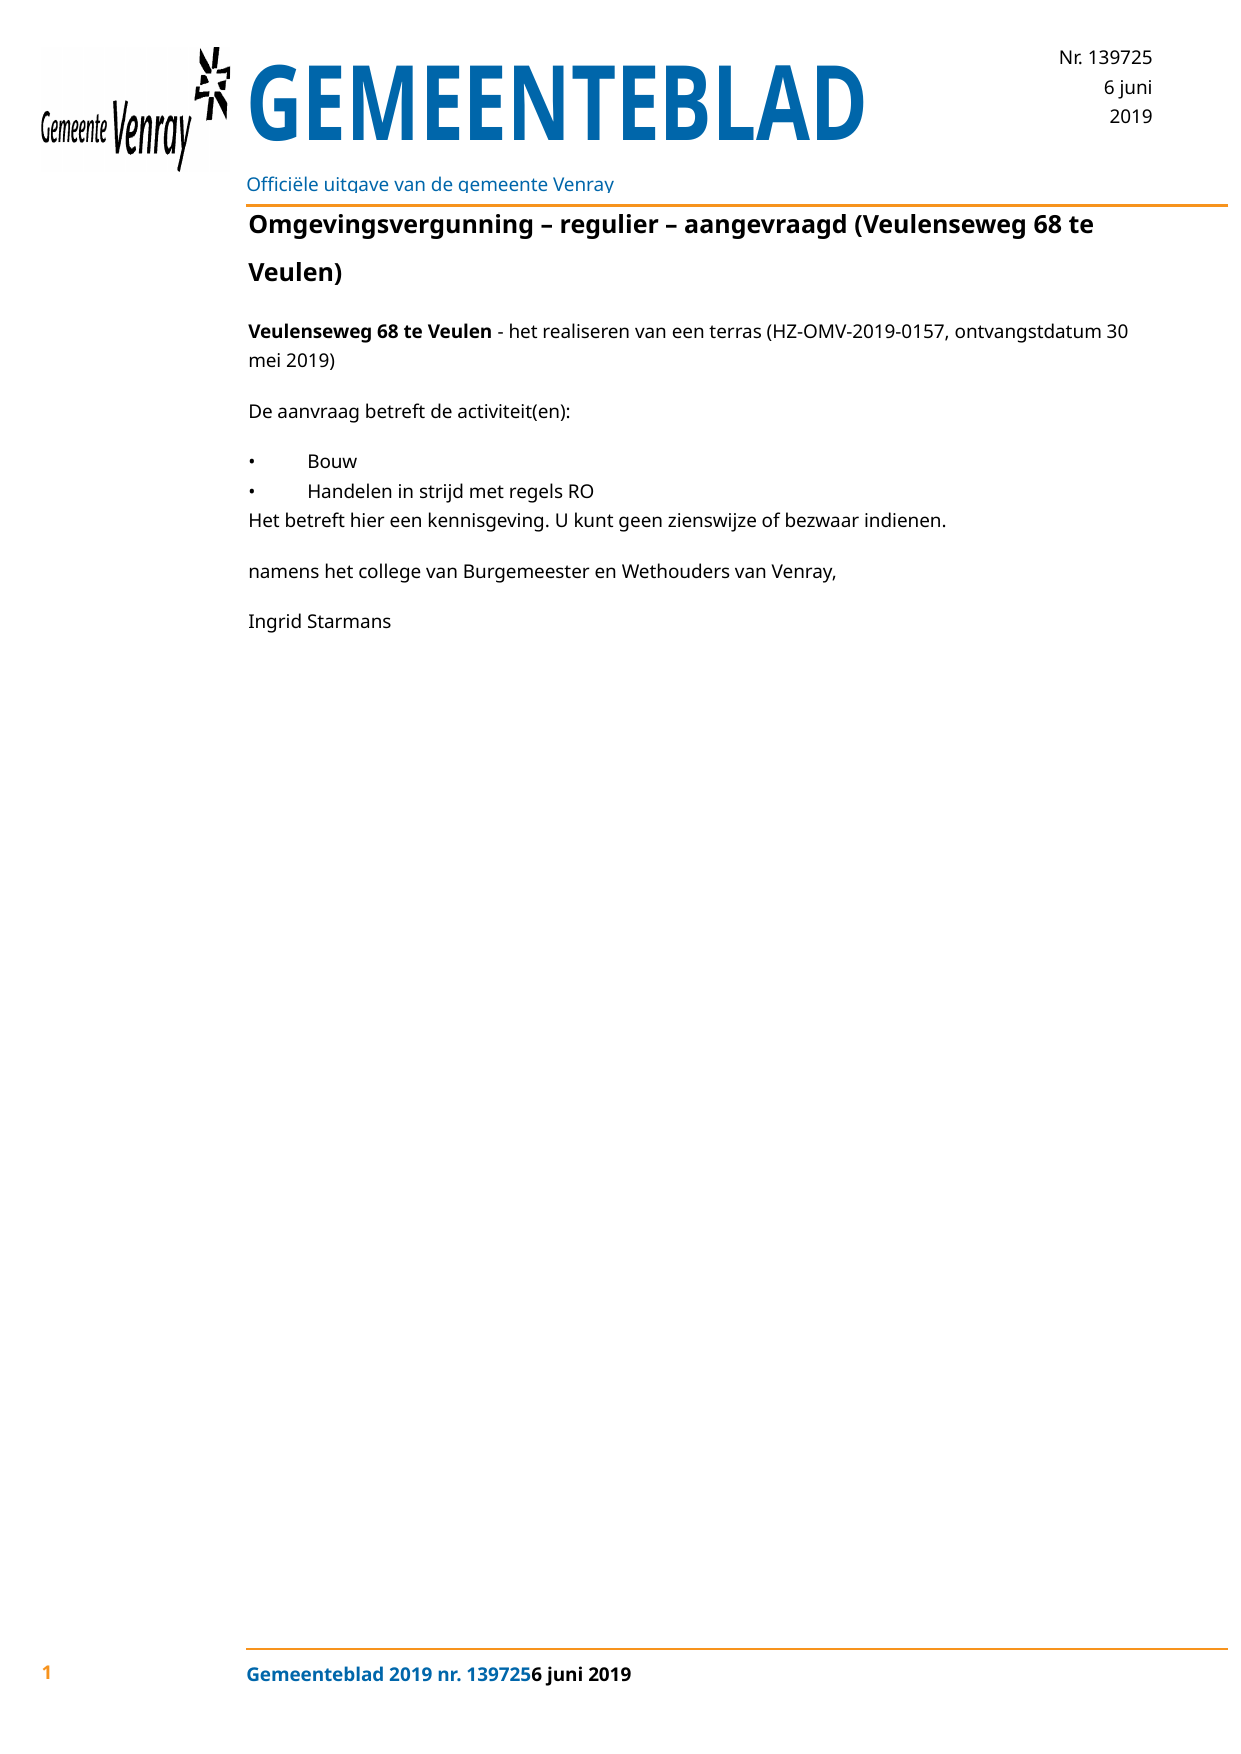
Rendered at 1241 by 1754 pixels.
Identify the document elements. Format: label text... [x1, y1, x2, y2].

text Ingrid Starmans [248, 608, 1152, 634]
list Handelen in strijd met regels RO [248, 478, 1152, 504]
text namens het college van Burgemeester en Wethouders van Venray, [248, 558, 1152, 584]
list Bouw [248, 448, 1152, 474]
text Veulenseweg 68 te Veulen - het realiseren van een terras (HZ-OMV-2019-0157, ontvangstdatum 30 mei 2019) [248, 318, 1152, 373]
picture [41, 47, 231, 172]
text Omgevingsvergunning – regulier – aangevraagd (Veulenseweg 68 te Veulen) [248, 207, 1152, 288]
text Het betreft hier een kennisgeving. U kunt geen zienswijze of bezwaar indienen. [248, 507, 1152, 533]
text De aanvraag betreft de activiteit(en): [248, 398, 1152, 424]
